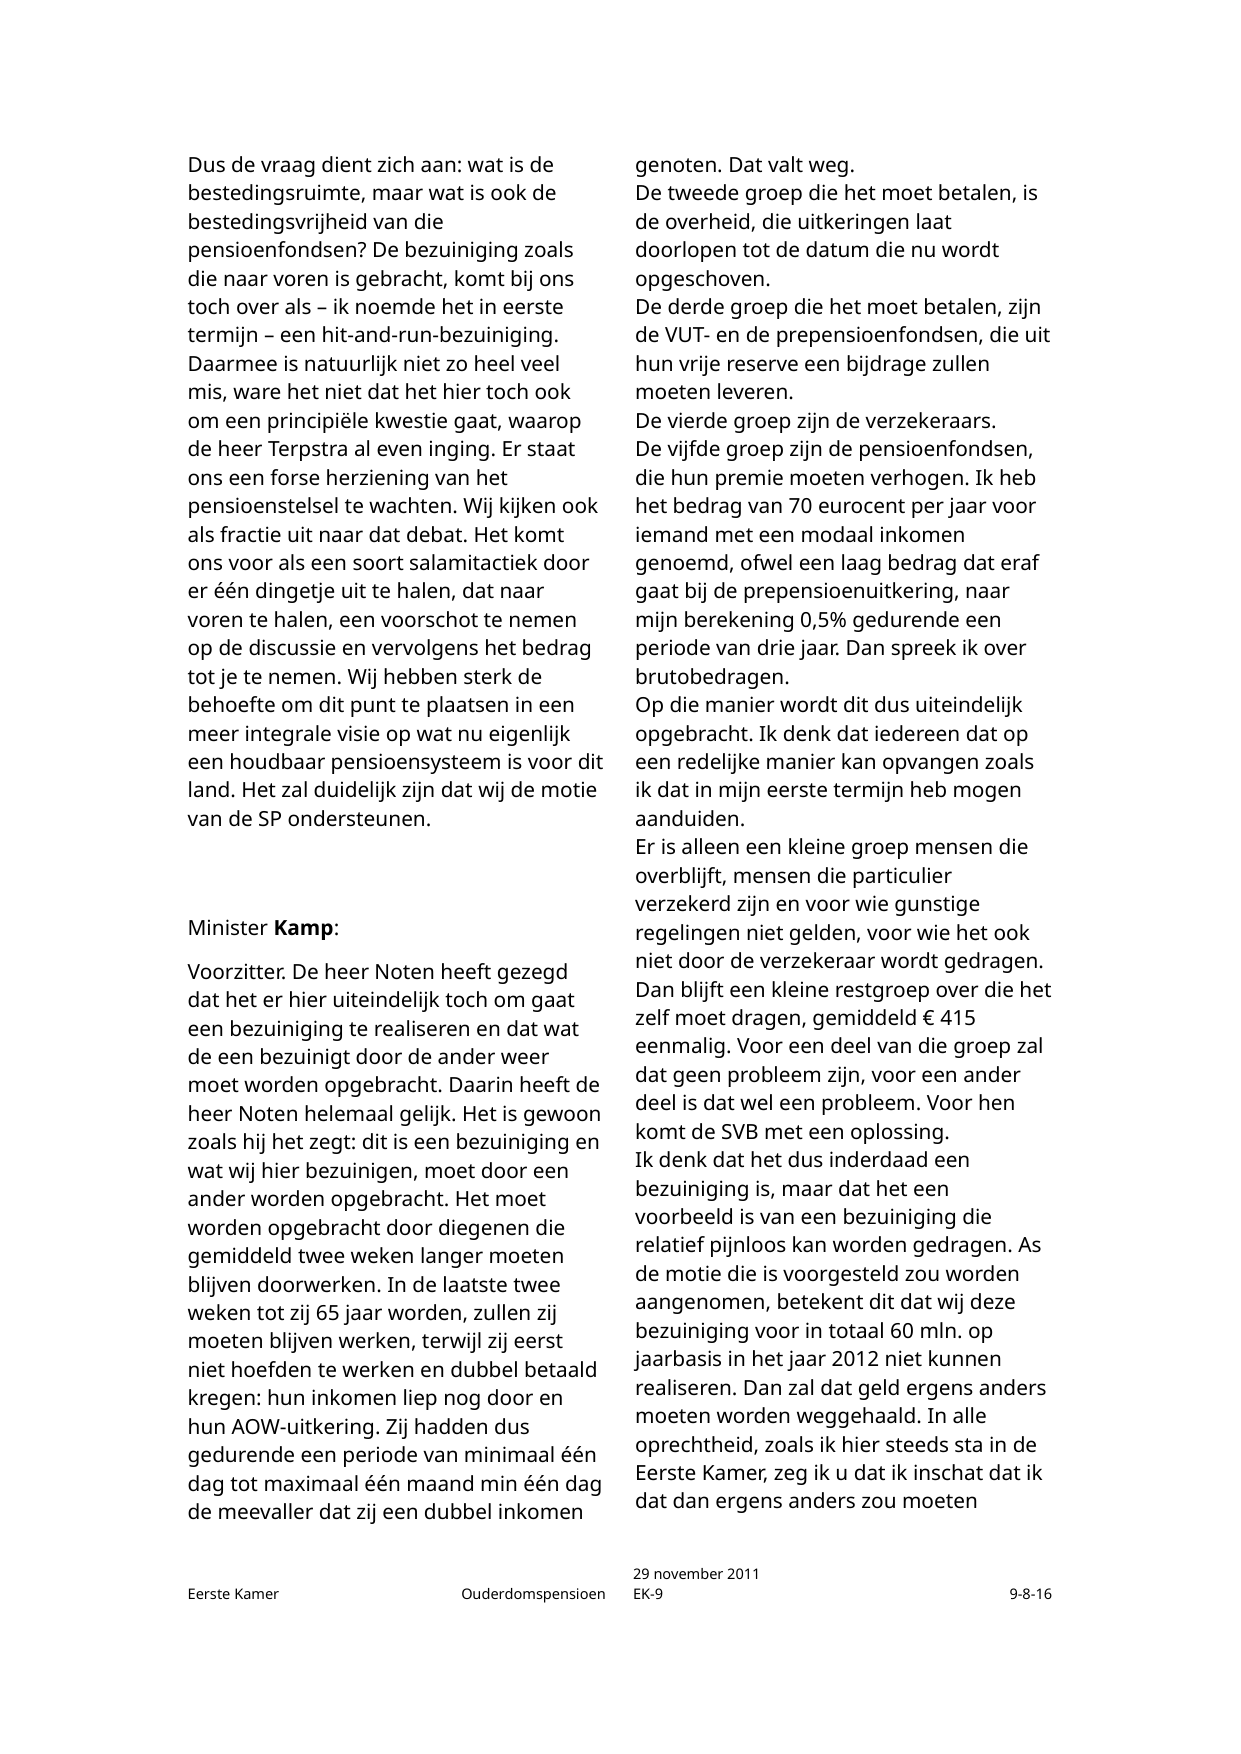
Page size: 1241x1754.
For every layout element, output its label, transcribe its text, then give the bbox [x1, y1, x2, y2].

text Dan blijft een kleine restgroep over die het zelf moet dragen, gemiddeld € 415 eenmalig. Voor een deel van die groep zal dat geen probleem zijn, voor een ander deel is dat wel een probleem. Voor hen komt de SVB met een oplossing. [635, 975, 1053, 1145]
text De derde groep die het moet betalen, zijn de VUT- en de prepensioenfondsen, die uit hun vrije reserve een bijdrage zullen moeten leveren. [635, 292, 1053, 406]
text  [187, 862, 605, 891]
text Dus de vraag dient zich aan: wat is de bestedingsruimte, maar wat is ook de bestedingsvrijheid van die pensioenfondsen? De bezuiniging zoals die naar voren is gebracht, komt bij ons toch over als – ik noemde het in eerste termijn – een hit-and-run-bezuiniging. Daarmee is natuurlijk niet zo heel veel mis, ware het niet dat het hier toch ook om een principiële kwestie gaat, waarop de heer Terpstra al even inging. Er staat ons een forse herziening van het pensioenstelsel te wachten. Wij kijken ook als fractie uit naar dat debat. Het komt ons voor als een soort salamitactiek door er één dingetje uit te halen, dat naar voren te halen, een voorschot te nemen op de discussie en vervolgens het bedrag tot je te nemen. Wij hebben sterk de behoefte om dit punt te plaatsen in een meer integrale visie op wat nu eigenlijk een houdbaar pensioensysteem is voor dit land. Het zal duidelijk zijn dat wij de motie van de SP ondersteunen. [187, 150, 605, 832]
text Op die manier wordt dit dus uiteindelijk opgebracht. Ik denk dat iedereen dat op een redelijke manier kan opvangen zoals ik dat in mijn eerste termijn heb mogen aanduiden. [635, 690, 1053, 832]
text De vierde groep zijn de verzekeraars. [635, 406, 1053, 434]
text Voorzitter. De heer Noten heeft gezegd dat het er hier uiteindelijk toch om gaat een bezuiniging te realiseren en dat wat de een bezuinigt door de ander weer moet worden opgebracht. Daarin heeft de heer Noten helemaal gelijk. Het is gewoon zoals hij het zegt: dit is een bezuiniging en wat wij hier bezuinigen, moet door een ander worden opgebracht. Het moet worden opgebracht door diegenen die gemiddeld twee weken langer moeten blijven doorwerken. In de laatste twee weken tot zij 65 jaar worden, zullen zij moeten blijven werken, terwijl zij eerst niet hoefden te werken en dubbel betaald kregen: hun inkomen liep nog door en hun AOW-uitkering. Zij hadden dus gedurende een periode van minimaal één dag tot maximaal één maand min één dag de meevaller dat zij een dubbel inkomen [187, 957, 605, 1526]
text Ik denk dat het dus inderdaad een bezuiniging is, maar dat het een voorbeeld is van een bezuiniging die relatief pijnloos kan worden gedragen. As de motie die is voorgesteld zou worden aangenomen, betekent dit dat wij deze bezuiniging voor in totaal 60 mln. op jaarbasis in het jaar 2012 niet kunnen realiseren. Dan zal dat geld ergens anders moeten worden weggehaald. In alle oprechtheid, zoals ik hier steeds sta in de Eerste Kamer, zeg ik u dat ik inschat dat ik dat dan ergens anders zou moeten [635, 1145, 1053, 1515]
text genoten. Dat valt weg. [635, 150, 1053, 178]
text Minister Kamp: [187, 913, 605, 942]
text De vijfde groep zijn de pensioenfondsen, die hun premie moeten verhogen. Ik heb het bedrag van 70 eurocent per jaar voor iemand met een modaal inkomen genoemd, ofwel een laag bedrag dat eraf gaat bij de prepensioenuitkering, naar mijn berekening 0,5% gedurende een periode van drie jaar. Dan spreek ik over brutobedragen. [635, 434, 1053, 690]
text De tweede groep die het moet betalen, is de overheid, die uitkeringen laat doorlopen tot de datum die nu wordt opgeschoven. [635, 178, 1053, 292]
text Er is alleen een kleine groep mensen die overblijft, mensen die particulier verzekerd zijn en voor wie gunstige regelingen niet gelden, voor wie het ook niet door de verzekeraar wordt gedragen. [635, 832, 1053, 975]
